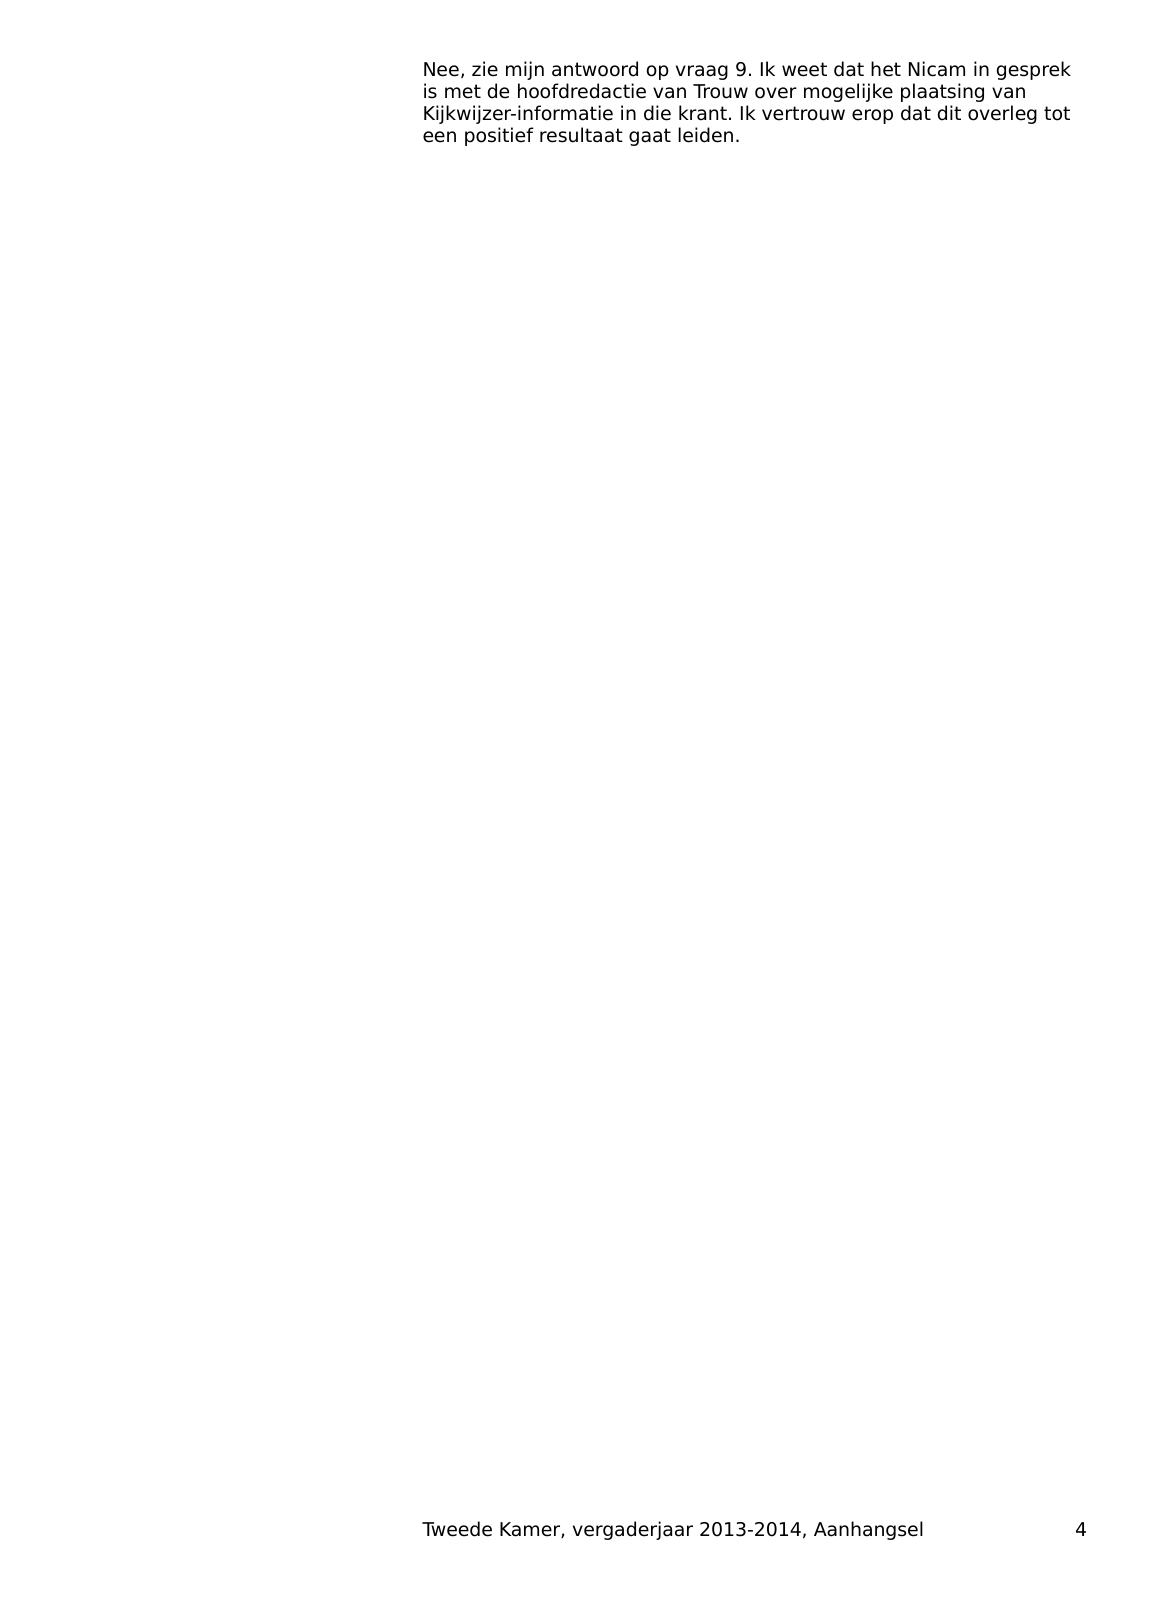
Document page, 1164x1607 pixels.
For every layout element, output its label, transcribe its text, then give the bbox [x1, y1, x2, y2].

text Nee, zie mijn antwoord op vraag 9. Ik weet dat het Nicam in gesprek is met de hoofdredactie van Trouw over mogelijke plaatsing van Kijkwijzer-informatie in die krant. Ik vertrouw erop dat dit overleg tot een positief resultaat gaat leiden. [422, 59, 1087, 147]
